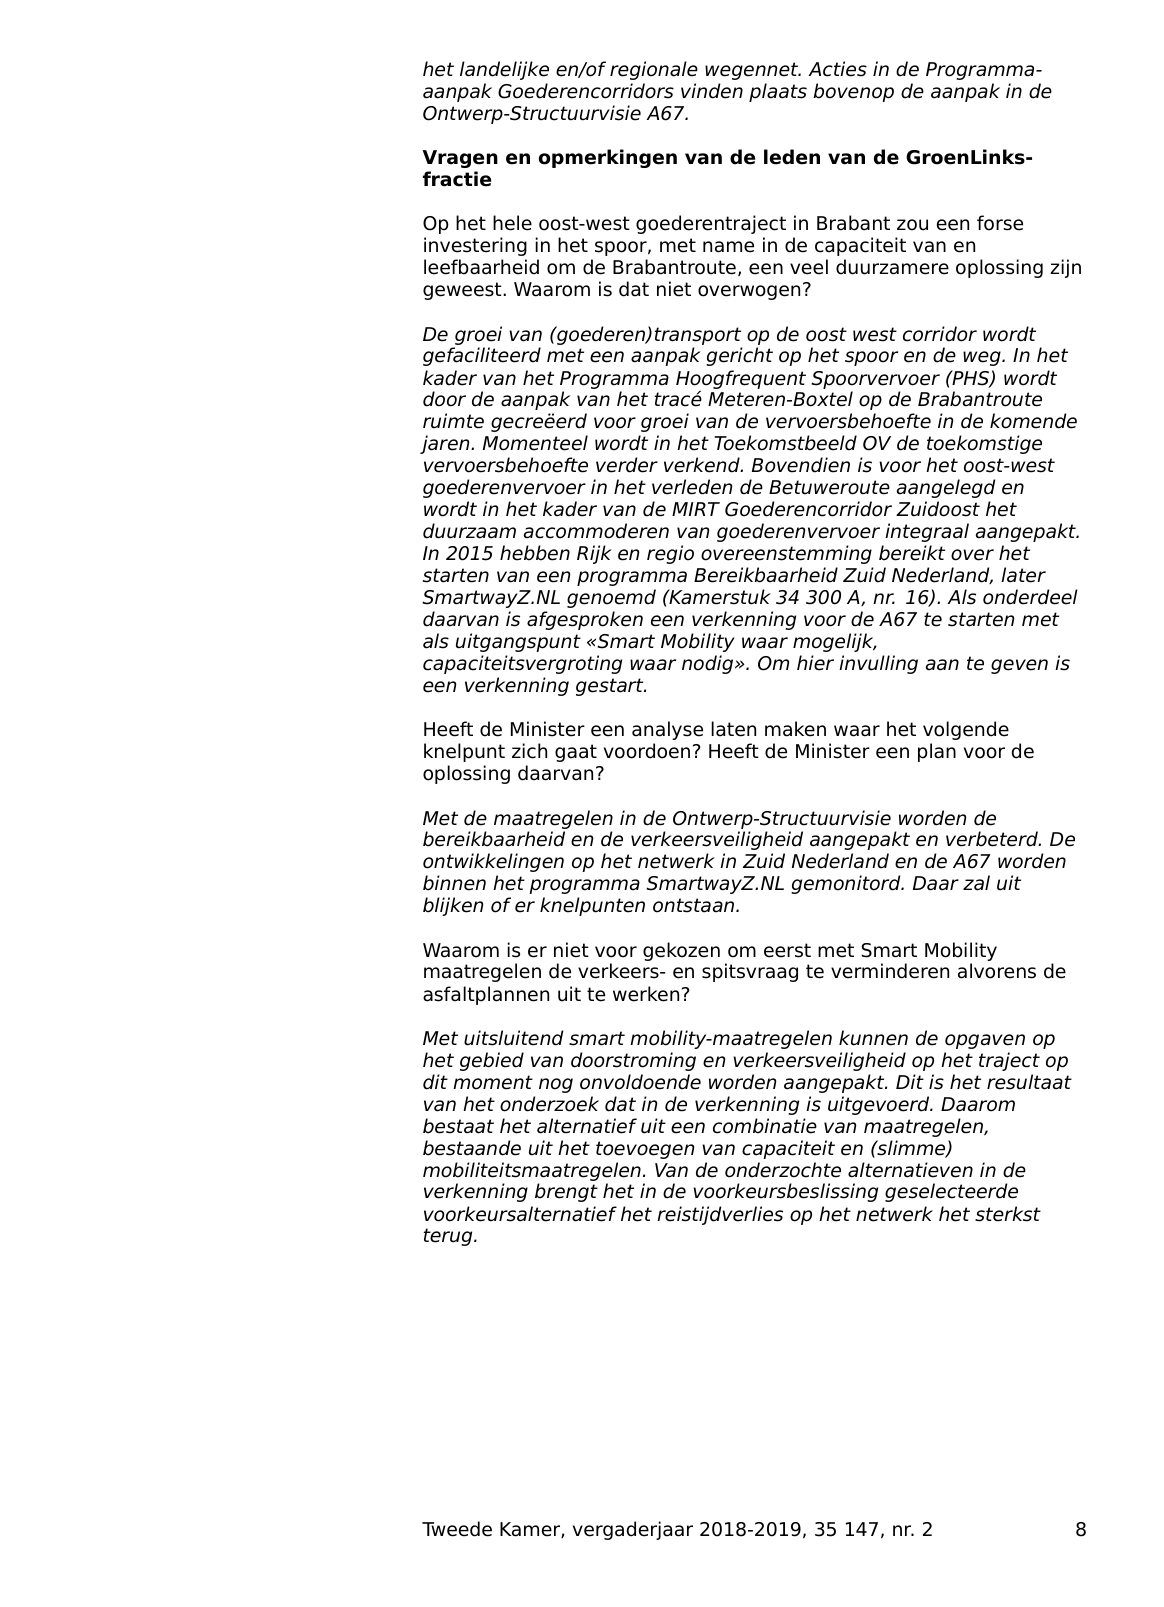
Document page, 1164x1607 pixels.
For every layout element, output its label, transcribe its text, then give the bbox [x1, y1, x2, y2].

text Op het hele oost-west goederentraject in Brabant zou een forse investering in het spoor, met name in de capaciteit van en leefbaarheid om de Brabantroute, een veel duurzamere oplossing zijn geweest. Waarom is dat niet overwogen? [422, 213, 1087, 301]
text Heeft de Minister een analyse laten maken waar het volgende knelpunt zich gaat voordoen? Heeft de Minister een plan voor de oplossing daarvan? [422, 719, 1087, 785]
text het landelijke en/of regionale wegennet. Acties in de Programma- aanpak Goederencorridors vinden plaats bovenop de aanpak in de Ontwerp-Structuurvisie A67. [422, 59, 1087, 125]
text De groei van (goederen)transport op de oost west corridor wordt gefaciliteerd met een aanpak gericht op het spoor en de weg. In het kader van het Programma Hoogfrequent Spoorvervoer (PHS) wordt door de aanpak van het tracé Meteren-Boxtel op de Brabantroute ruimte gecreëerd voor groei van de vervoersbehoefte in de komende jaren. Momenteel wordt in het Toekomstbeeld OV de toekomstige vervoersbehoefte verder verkend. Bovendien is voor het oost-west goederenvervoer in het verleden de Betuweroute aangelegd en wordt in het kader van de MIRT Goederencorridor Zuidoost het duurzaam accommoderen van goederenvervoer integraal aangepakt. In 2015 hebben Rijk en regio overeenstemming bereikt over het starten van een programma Bereikbaarheid Zuid Nederland, later SmartwayZ.NL genoemd (Kamerstuk 34 300 A, nr. 16). Als onderdeel daarvan is afgesproken een verkenning voor de A67 te starten met als uitgangspunt «Smart Mobility waar mogelijk, capaciteitsvergroting waar nodig». Om hier invulling aan te geven is een verkenning gestart. [422, 323, 1087, 697]
text Met uitsluitend smart mobility-maatregelen kunnen de opgaven op het gebied van doorstroming en verkeersveiligheid op het traject op dit moment nog onvoldoende worden aangepakt. Dit is het resultaat van het onderzoek dat in de verkenning is uitgevoerd. Daarom bestaat het alternatief uit een combinatie van maatregelen, bestaande uit het toevoegen van capaciteit en (slimme) mobiliteitsmaatregelen. Van de onderzochte alternatieven in de verkenning brengt het in de voorkeursbeslissing geselecteerde voorkeursalternatief het reistijdverlies op het netwerk het sterkst terug. [422, 1028, 1087, 1247]
text Waarom is er niet voor gekozen om eerst met Smart Mobility maatregelen de verkeers- en spitsvraag te verminderen alvorens de asfaltplannen uit te werken? [422, 939, 1087, 1005]
text Met de maatregelen in de Ontwerp-Structuurvisie worden de bereikbaarheid en de verkeersveiligheid aangepakt en verbeterd. De ontwikkelingen op het netwerk in Zuid Nederland en de A67 worden binnen het programma SmartwayZ.NL gemonitord. Daar zal uit blijken of er knelpunten ontstaan. [422, 807, 1087, 917]
subtitle Vragen en opmerkingen van de leden van de GroenLinks-fractie [422, 147, 1087, 191]
